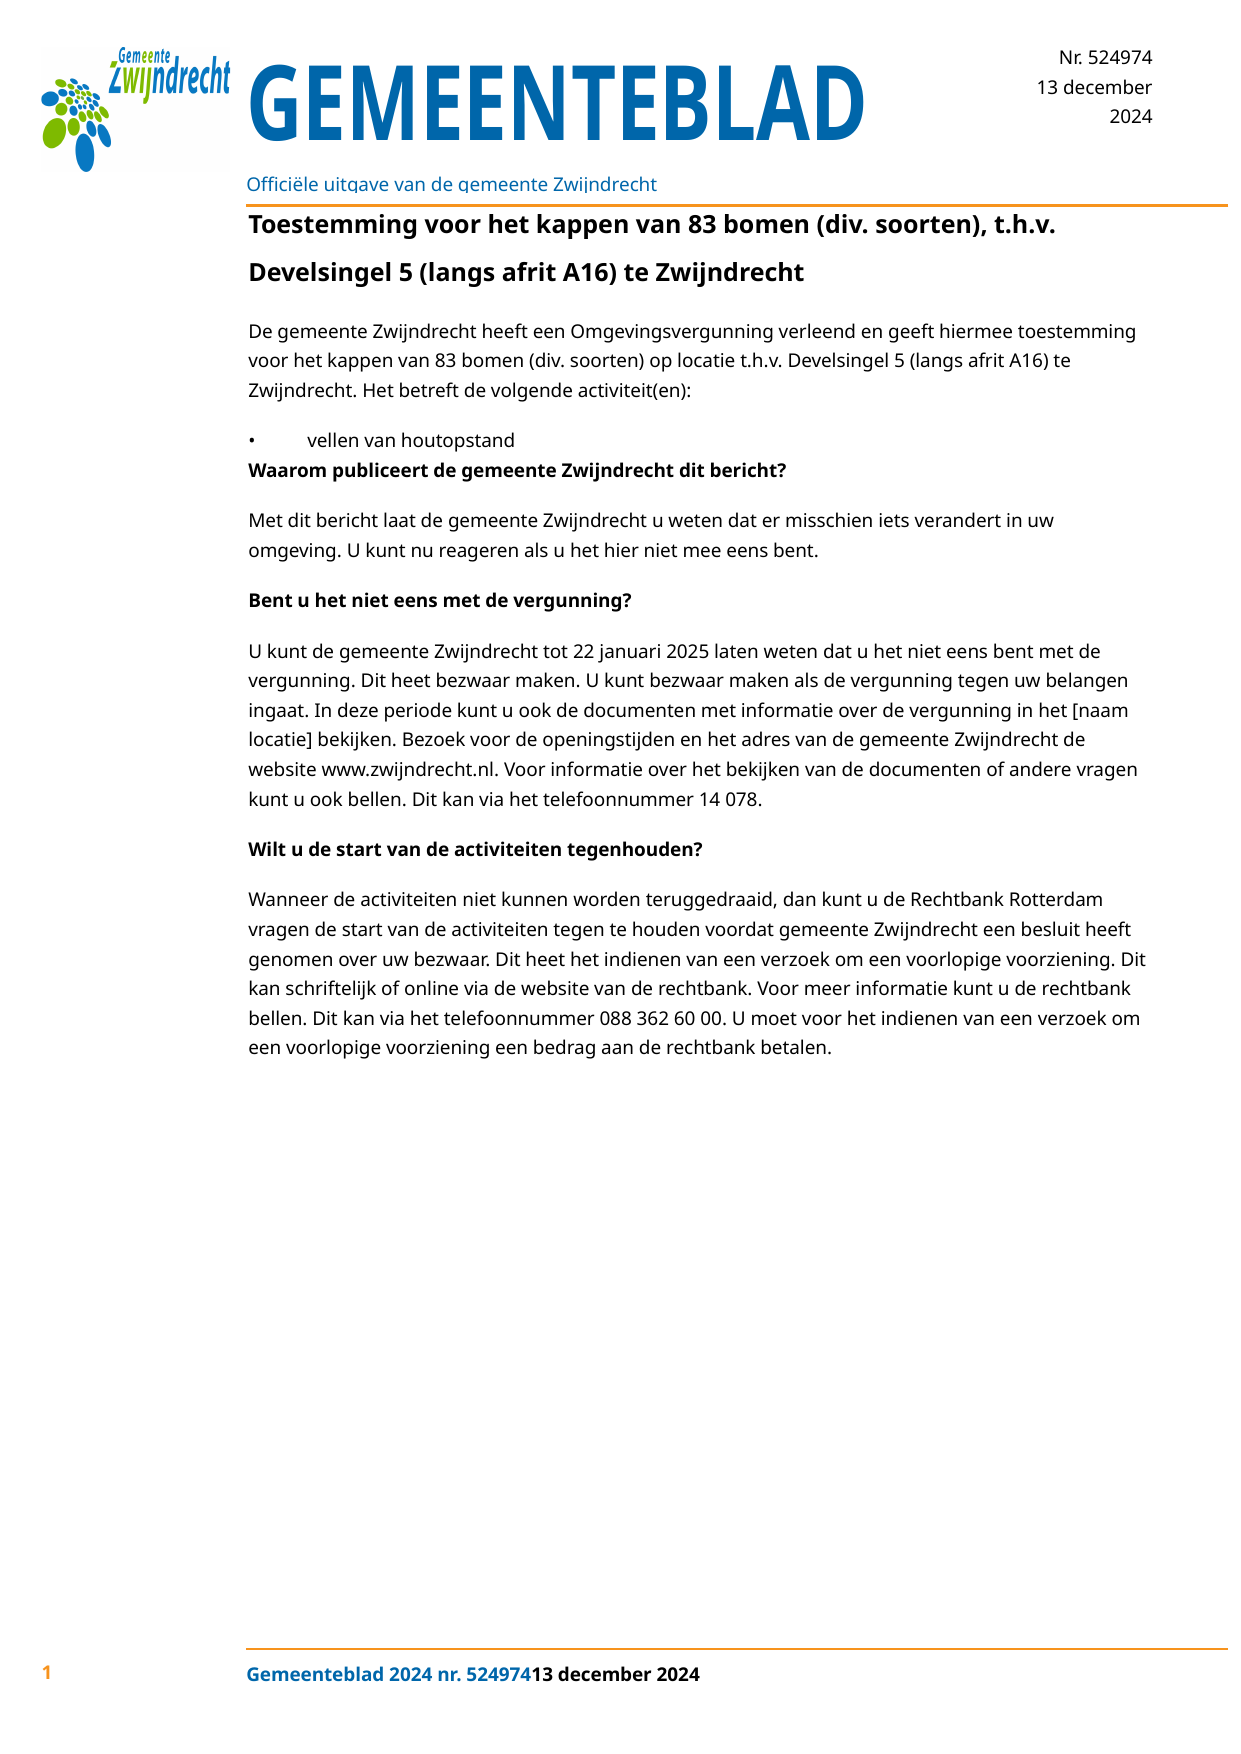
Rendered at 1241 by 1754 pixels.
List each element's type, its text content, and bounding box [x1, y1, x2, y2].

text Wanneer de activiteiten niet kunnen worden teruggedraaid, dan kunt u de Rechtbank Rotterdam vragen de start van de activiteiten tegen te houden voordat gemeente Zwijndrecht een besluit heeft genomen over uw bezwaar. Dit heet het indienen van een verzoek om een voorlopige voorziening. Dit kan schriftelijk of online via de website van de rechtbank. Voor meer informatie kunt u de rechtbank bellen. Dit kan via het telefoonnummer 088 362 60 00. U moet voor het indienen van een verzoek om een voorlopige voorziening een bedrag aan de rechtbank betalen. [248, 887, 1152, 1060]
text Wilt u de start van de activiteiten tegenhouden? [248, 836, 1152, 862]
text Toestemming voor het kappen van 83 bomen (div. soorten), t.h.v. Develsingel 5 (langs afrit A16) te Zwijndrecht [248, 207, 1152, 288]
list vellen van houtopstand [248, 427, 1152, 453]
text Bent u het niet eens met de vergunning? [248, 587, 1152, 613]
picture [41, 47, 231, 172]
text Met dit bericht laat de gemeente Zwijndrecht u weten dat er misschien iets verandert in uw omgeving. U kunt nu reageren als u het hier niet mee eens bent. [248, 507, 1152, 563]
text Waarom publiceert de gemeente Zwijndrecht dit bericht? [248, 457, 1152, 483]
text De gemeente Zwijndrecht heeft een Omgevingsvergunning verleend en geeft hiermee toestemming voor het kappen van 83 bomen (div. soorten) op locatie t.h.v. Develsingel 5 (langs afrit A16) te Zwijndrecht. Het betreft de volgende activiteit(en): [248, 318, 1152, 403]
text U kunt de gemeente Zwijndrecht tot 22 januari 2025 laten weten dat u het niet eens bent met de vergunning. Dit heet bezwaar maken. U kunt bezwaar maken als de vergunning tegen uw belangen ingaat. In deze periode kunt u ook de documenten met informatie over de vergunning in het [naam locatie] bekijken. Bezoek voor de openingstijden en het adres van de gemeente Zwijndrecht de website www.zwijndrecht.nl. Voor informatie over het bekijken van de documenten of andere vragen kunt u ook bellen. Dit kan via het telefoonnummer 14 078. [248, 638, 1152, 812]
